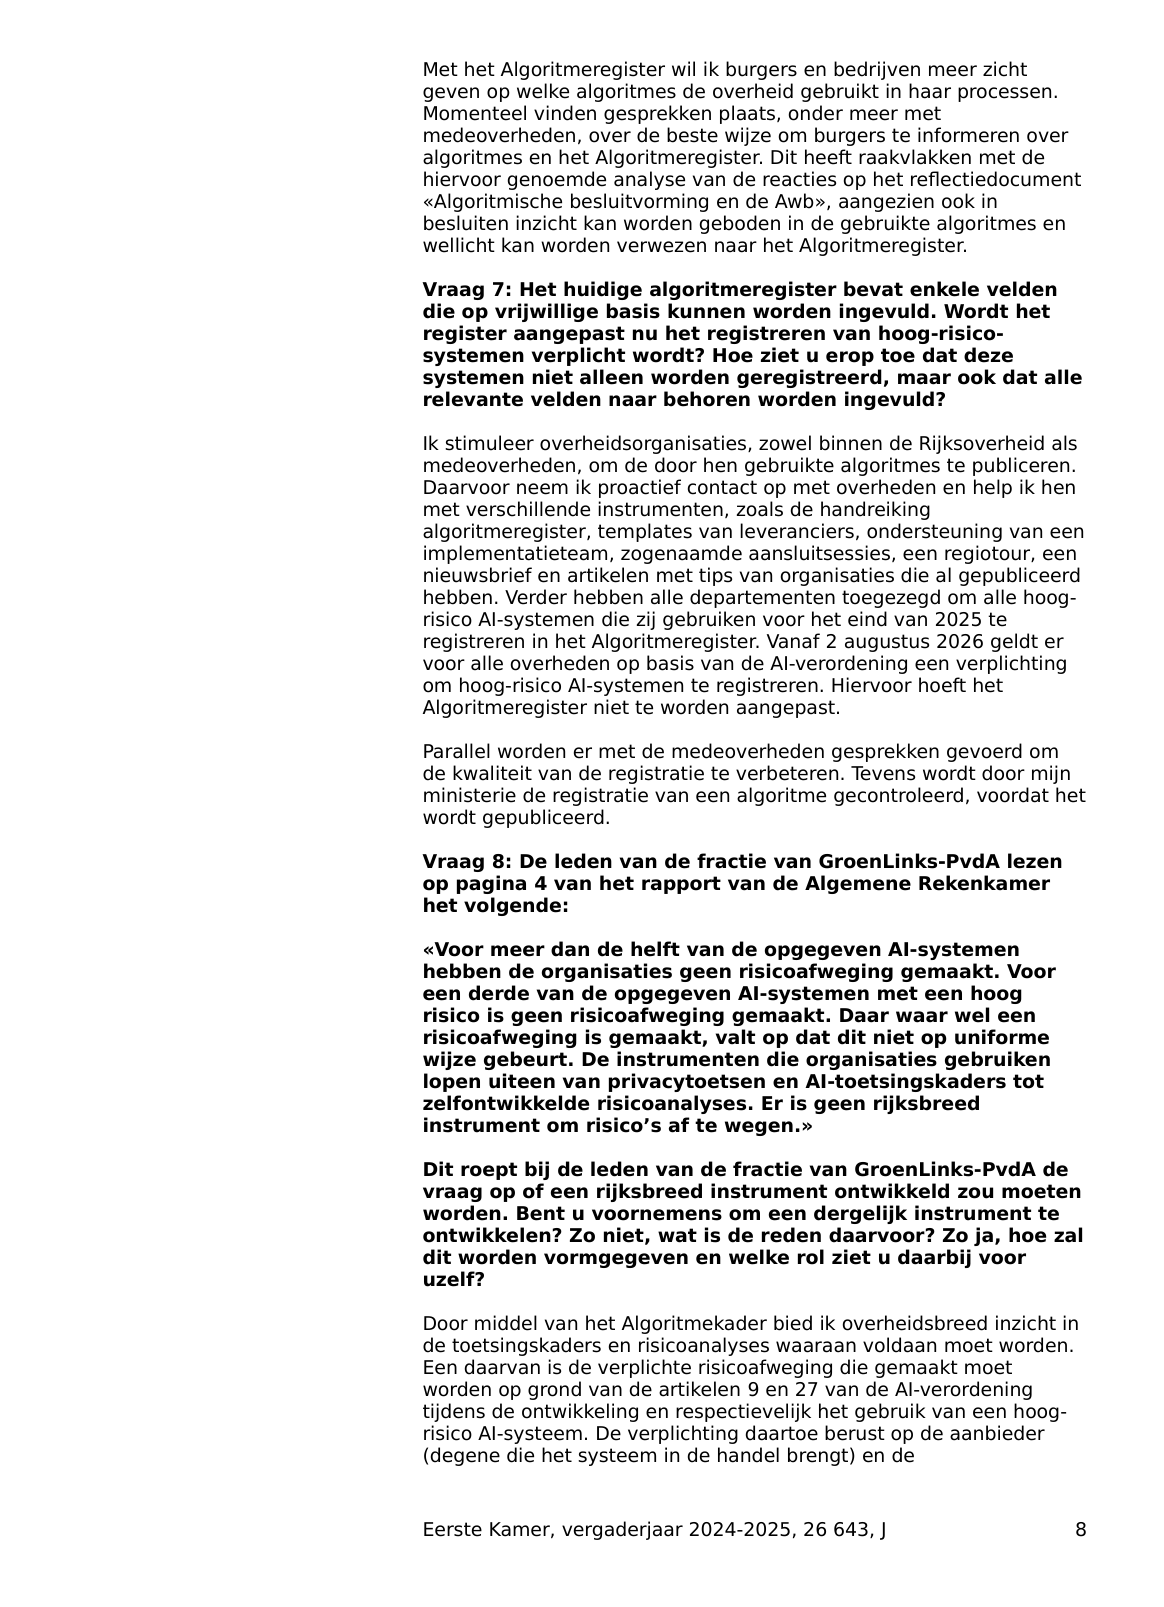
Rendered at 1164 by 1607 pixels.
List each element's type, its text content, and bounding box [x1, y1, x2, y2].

text Door middel van het Algoritmekader bied ik overheidsbreed inzicht in de toetsingskaders en risicoanalyses waaraan voldaan moet worden. Een daarvan is de verplichte risicoafweging die gemaakt moet worden op grond van de artikelen 9 en 27 van de AI-verordening tijdens de ontwikkeling en respectievelijk het gebruik van een hoog-risico AI-systeem. De verplichting daartoe berust op de aanbieder (degene die het systeem in de handel brengt) en de [422, 1313, 1087, 1467]
text «Voor meer dan de helft van de opgegeven AI-systemen hebben de organisaties geen risicoafweging gemaakt. Voor een derde van de opgegeven AI-systemen met een hoog risico is geen risicoafweging gemaakt. Daar waar wel een risicoafweging is gemaakt, valt op dat dit niet op uniforme wijze gebeurt. De instrumenten die organisaties gebruiken lopen uiteen van privacytoetsen en AI-toetsingskaders tot zelfontwikkelde risicoanalyses. Er is geen rijksbreed instrument om risico’s af te wegen.» [422, 939, 1087, 1137]
text Met het Algoritmeregister wil ik burgers en bedrijven meer zicht geven op welke algoritmes de overheid gebruikt in haar processen. Momenteel vinden gesprekken plaats, onder meer met medeoverheden, over de beste wijze om burgers te informeren over algoritmes en het Algoritmeregister. Dit heeft raakvlakken met de hiervoor genoemde analyse van de reacties op het reflectiedocument «Algoritmische besluitvorming en de Awb», aangezien ook in besluiten inzicht kan worden geboden in de gebruikte algoritmes en wellicht kan worden verwezen naar het Algoritmeregister. [422, 59, 1087, 257]
text Vraag 7: Het huidige algoritmeregister bevat enkele velden die op vrijwillige basis kunnen worden ingevuld. Wordt het register aangepast nu het registreren van hoog-risico-systemen verplicht wordt? Hoe ziet u erop toe dat deze systemen niet alleen worden geregistreerd, maar ook dat alle relevante velden naar behoren worden ingevuld? [422, 279, 1087, 411]
text Parallel worden er met de medeoverheden gesprekken gevoerd om de kwaliteit van de registratie te verbeteren. Tevens wordt door mijn ministerie de registratie van een algoritme gecontroleerd, voordat het wordt gepubliceerd. [422, 741, 1087, 829]
text Ik stimuleer overheidsorganisaties, zowel binnen de Rijksoverheid als medeoverheden, om de door hen gebruikte algoritmes te publiceren. Daarvoor neem ik proactief contact op met overheden en help ik hen met verschillende instrumenten, zoals de handreiking algoritmeregister, templates van leveranciers, ondersteuning van een implementatieteam, zogenaamde aansluitsessies, een regiotour, een nieuwsbrief en artikelen met tips van organisaties die al gepubliceerd hebben. Verder hebben alle departementen toegezegd om alle hoog-risico AI-systemen die zij gebruiken voor het eind van 2025 te registreren in het Algoritmeregister. Vanaf 2 augustus 2026 geldt er voor alle overheden op basis van de AI-verordening een verplichting om hoog-risico AI-systemen te registreren. Hiervoor hoeft het Algoritmeregister niet te worden aangepast. [422, 433, 1087, 719]
text Vraag 8: De leden van de fractie van GroenLinks-PvdA lezen op pagina 4 van het rapport van de Algemene Rekenkamer het volgende: [422, 851, 1087, 917]
text Dit roept bij de leden van de fractie van GroenLinks-PvdA de vraag op of een rijksbreed instrument ontwikkeld zou moeten worden. Bent u voornemens om een dergelijk instrument te ontwikkelen? Zo niet, wat is de reden daarvoor? Zo ja, hoe zal dit worden vormgegeven en welke rol ziet u daarbij voor uzelf? [422, 1159, 1087, 1291]
